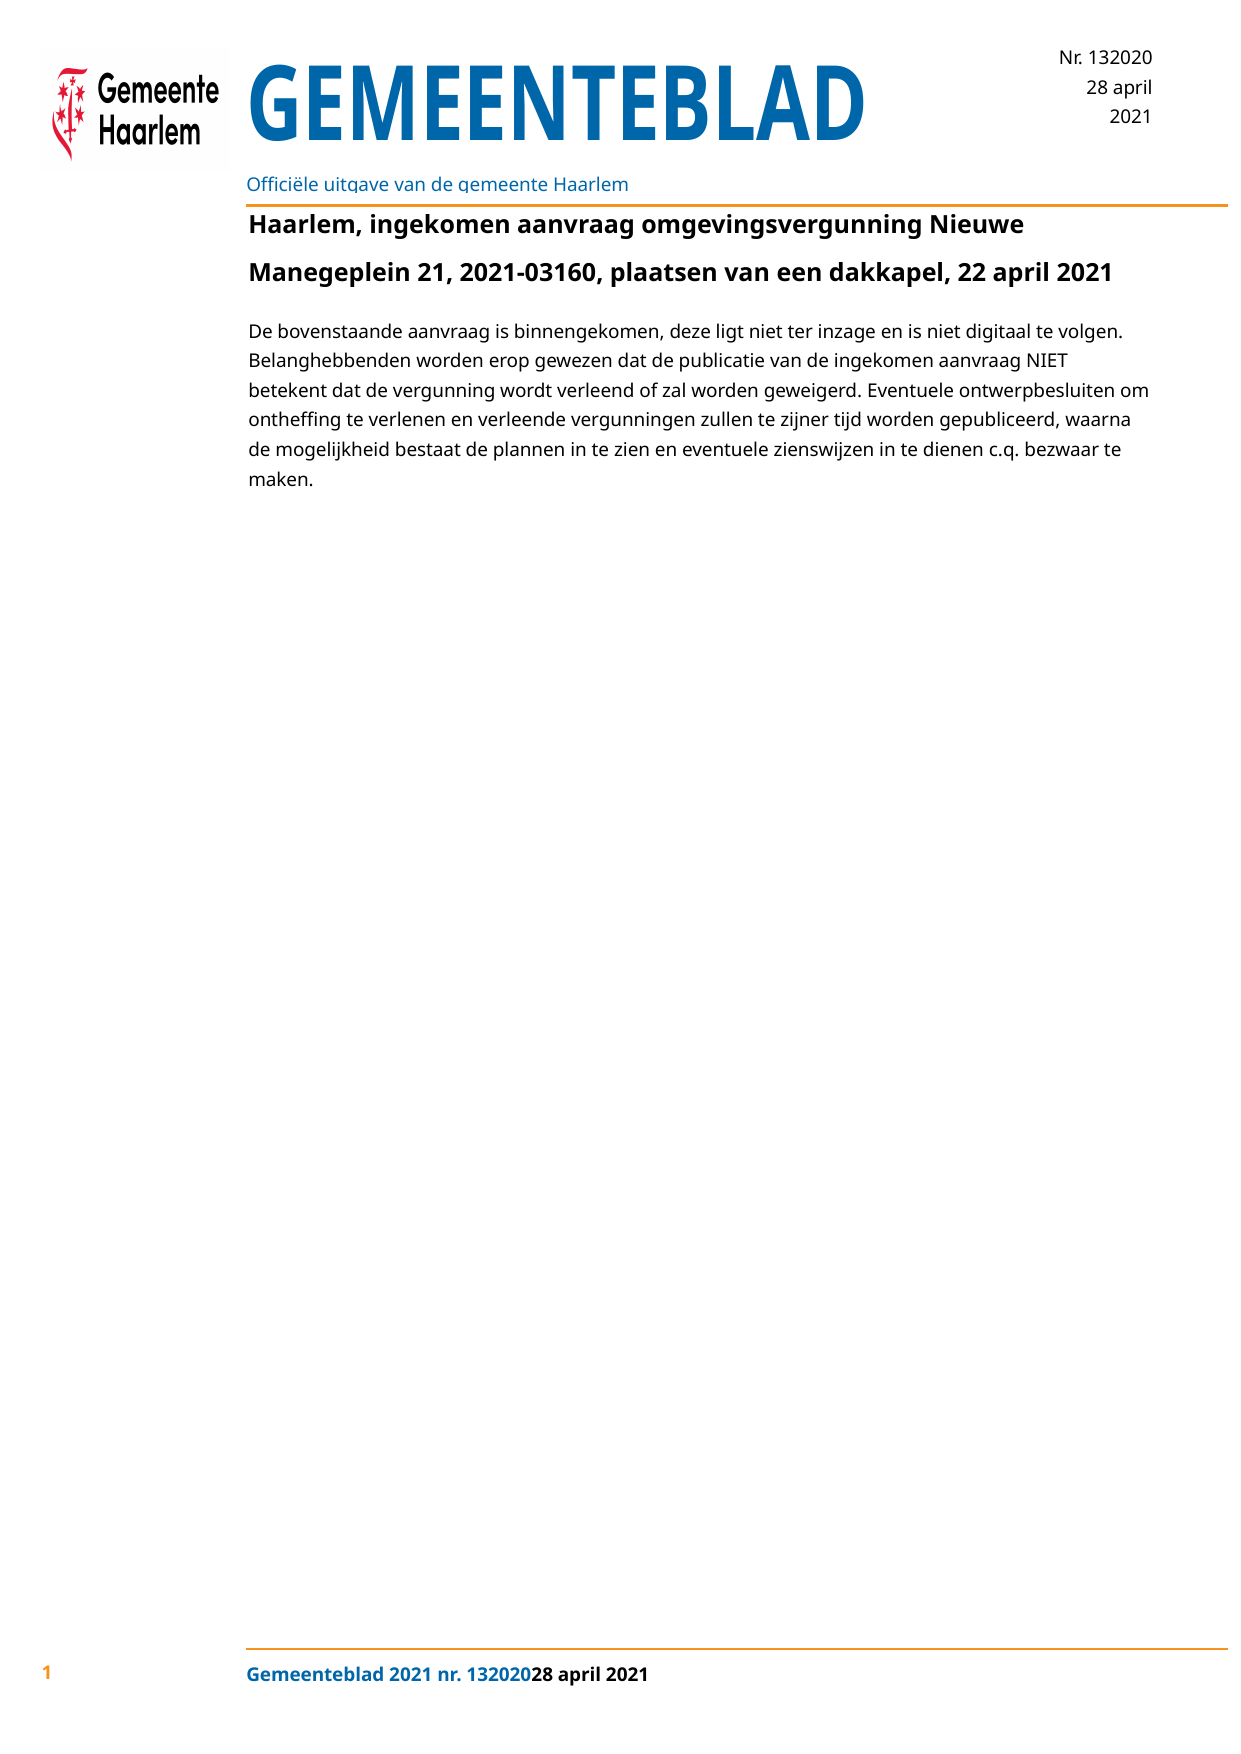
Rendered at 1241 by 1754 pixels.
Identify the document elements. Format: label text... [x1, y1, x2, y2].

text Haarlem, ingekomen aanvraag omgevingsvergunning Nieuwe Manegeplein 21, 2021-03160, plaatsen van een dakkapel, 22 april 2021 [248, 207, 1152, 288]
text De bovenstaande aanvraag is binnengekomen, deze ligt niet ter inzage en is niet digitaal te volgen. Belanghebbenden worden erop gewezen dat de publicatie van de ingekomen aanvraag NIET betekent dat de vergunning wordt verleend of zal worden geweigerd. Eventuele ontwerpbesluiten om ontheffing te verlenen en verleende vergunningen zullen te zijner tijd worden gepubliceerd, waarna de mogelijkheid bestaat de plannen in te zien en eventuele zienswijzen in te dienen c.q. bezwaar te maken. [248, 318, 1152, 492]
picture [41, 47, 231, 172]
